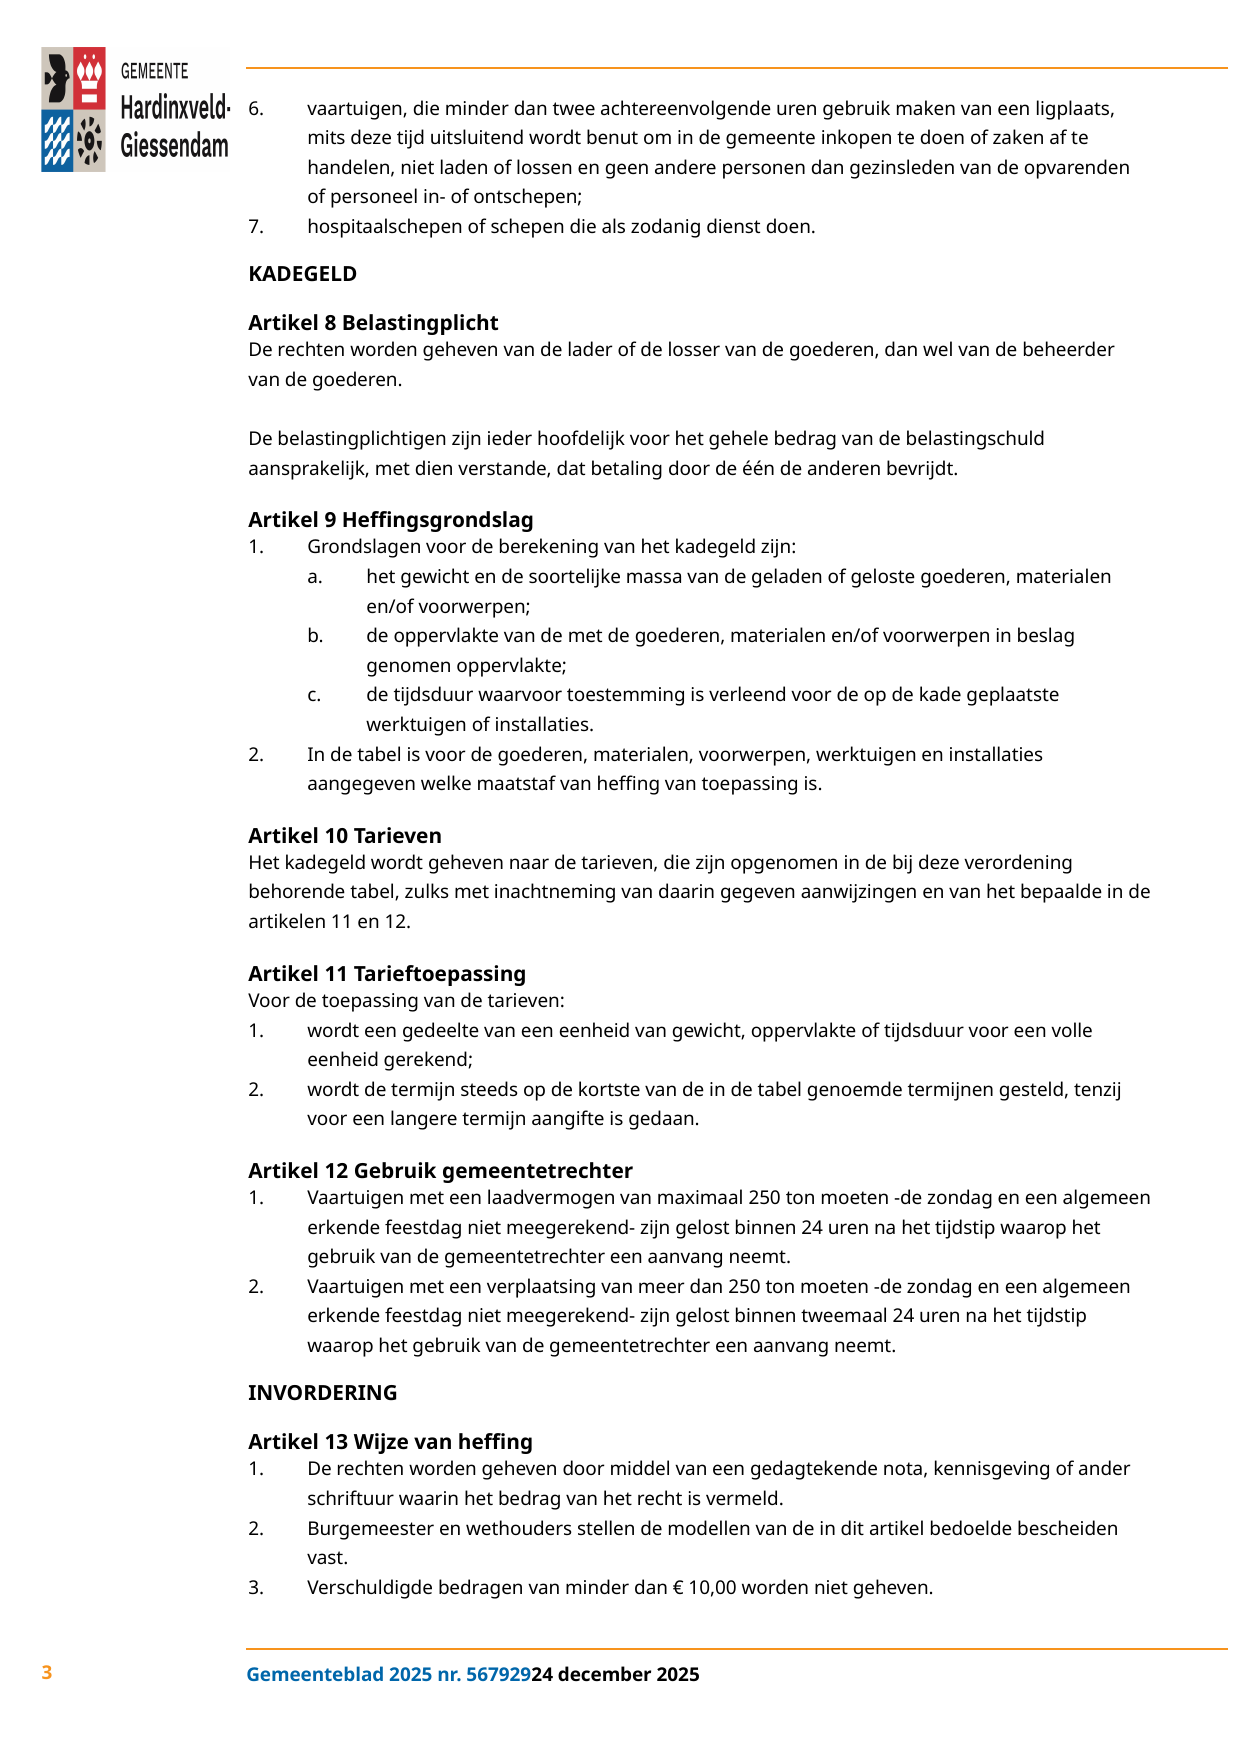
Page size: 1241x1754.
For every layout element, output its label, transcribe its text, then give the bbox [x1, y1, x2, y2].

list Burgemeester en wethouders stellen de modellen van de in dit artikel bedoelde bescheiden vast. [248, 1515, 1152, 1570]
text De belastingplichtigen zijn ieder hoofdelijk voor het gehele bedrag van de belastingschuld aansprakelijk, met dien verstande, dat betaling door de één de anderen bevrijdt. [248, 425, 1152, 481]
list de tijdsduur waarvoor toestemming is verleend voor de op de kade geplaatste werktuigen of installaties. [307, 682, 1152, 737]
list Grondslagen voor de berekening van het kadegeld zijn: [248, 534, 1152, 559]
text Artikel 12 Gebruik gemeentetrechter [248, 1156, 1152, 1184]
list Verschuldigde bedragen van minder dan € 10,00 worden niet geheven. [248, 1574, 1152, 1600]
text Het kadegeld wordt geheven naar de tarieven, die zijn opgenomen in de bij deze verordening behorende tabel, zulks met inachtneming van daarin gegeven aanwijzingen en van het bepaalde in de artikelen 11 en 12. [248, 849, 1152, 934]
list wordt de termijn steeds op de kortste van de in de tabel genoemde termijnen gesteld, tenzij voor een langere termijn aangifte is gedaan. [248, 1076, 1152, 1131]
list wordt een gedeelte van een eenheid van gewicht, oppervlakte of tijdsduur voor een volle eenheid gerekend; [248, 1017, 1152, 1072]
text Artikel 13 Wijze van heffing [248, 1427, 1152, 1456]
list Vaartuigen met een laadvermogen van maximaal 250 ton moeten -de zondag en een algemeen erkende feestdag niet meegerekend- zijn gelost binnen 24 uren na het tijdstip waarop het gebruik van de gemeentetrechter een aanvang neemt. [248, 1184, 1152, 1269]
list hospitaalschepen of schepen die als zodanig dienst doen. [248, 213, 1152, 239]
list vaartuigen, die minder dan twee achtereenvolgende uren gebruik maken van een ligplaats, mits deze tijd uitsluitend wordt benut om in de gemeente inkopen te doen of zaken af te handelen, niet laden of lossen en geen andere personen dan gezinsleden van de opvarenden of personeel in- of ontschepen; [248, 95, 1152, 209]
text Voor de toepassing van de tarieven: [248, 987, 1152, 1013]
list In de tabel is voor de goederen, materialen, voorwerpen, werktuigen en installaties aangegeven welke maatstaf van heffing van toepassing is. [248, 741, 1152, 796]
picture [41, 47, 231, 172]
text Artikel 11 Tarieftoepassing [248, 959, 1152, 987]
list het gewicht en de soortelijke massa van de geladen of geloste goederen, materialen en/of voorwerpen; [307, 563, 1152, 618]
text Artikel 10 Tarieven [248, 821, 1152, 849]
text Artikel 9 Heffingsgrondslag [248, 505, 1152, 534]
text Artikel 8 Belastingplicht [248, 308, 1152, 336]
list de oppervlakte van de met de goederen, materialen en/of voorwerpen in beslag genomen oppervlakte; [307, 622, 1152, 678]
list De rechten worden geheven door middel van een gedagtekende nota, kennisgeving of ander schriftuur waarin het bedrag van het recht is vermeld. [248, 1456, 1152, 1511]
text De rechten worden geheven van de lader of de losser van de goederen, dan wel van de beheerder van de goederen. [248, 336, 1152, 392]
text INVORDERING [248, 1378, 1152, 1406]
text KADEGELD [248, 259, 1152, 287]
list Vaartuigen met een verplaatsing van meer dan 250 ton moeten -de zondag en een algemeen erkende feestdag niet meegerekend- zijn gelost binnen tweemaal 24 uren na het tijdstip waarop het gebruik van de gemeentetrechter een aanvang neemt. [248, 1273, 1152, 1358]
